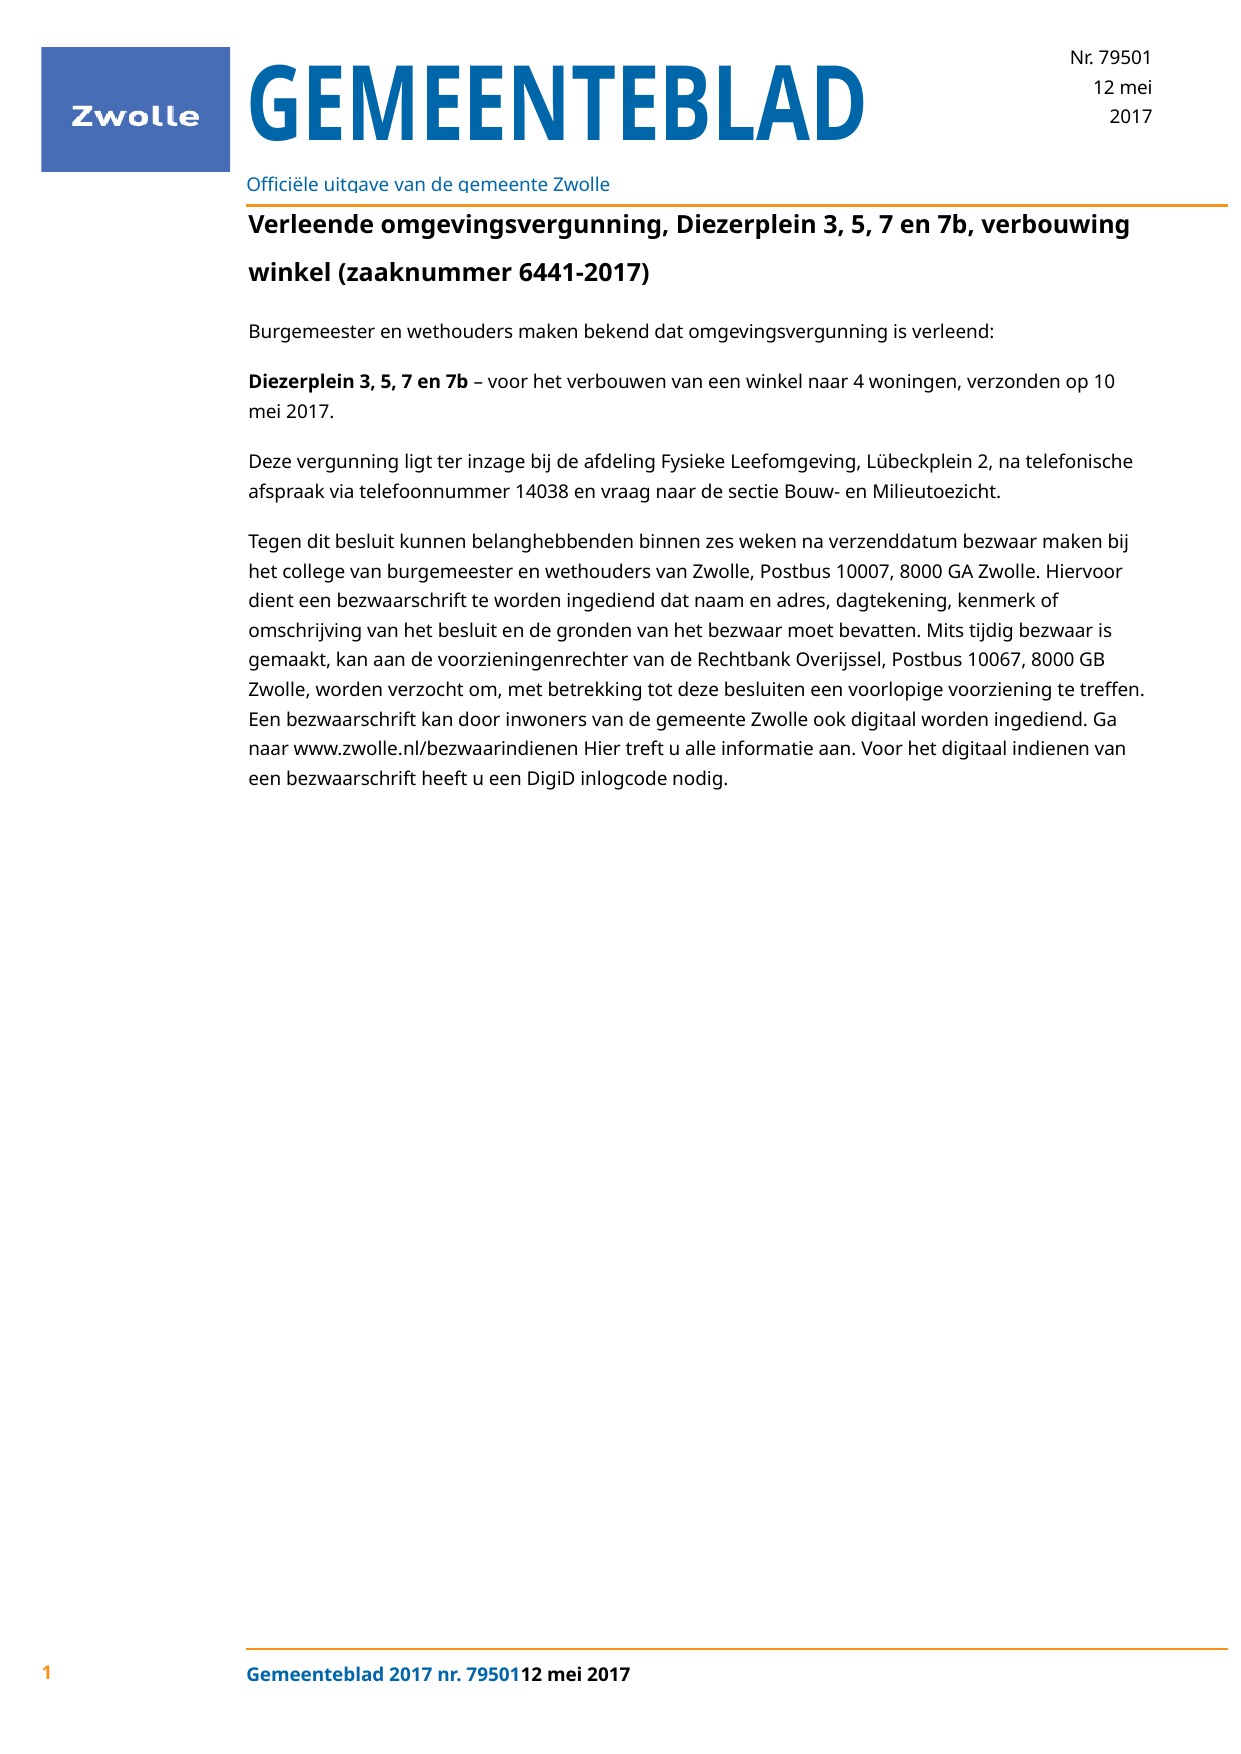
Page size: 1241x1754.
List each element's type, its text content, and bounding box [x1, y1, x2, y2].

text Diezerplein 3, 5, 7 en 7b – voor het verbouwen van een winkel naar 4 woningen, verzonden op 10 mei 2017. [248, 368, 1152, 424]
text Deze vergunning ligt ter inzage bij de afdeling Fysieke Leefomgeving, Lübeckplein 2, na telefonische afspraak via telefoonnummer 14038 en vraag naar de sectie Bouw- en Milieutoezicht. [248, 448, 1152, 504]
text Tegen dit besluit kunnen belanghebbenden binnen zes weken na verzenddatum bezwaar maken bij het college van burgemeester en wethouders van Zwolle, Postbus 10007, 8000 GA Zwolle. Hiervoor dient een bezwaarschrift te worden ingediend dat naam en adres, dagtekening, kenmerk of omschrijving van het besluit en de gronden van het bezwaar moet bevatten. Mits tijdig bezwaar is gemaakt, kan aan de voorzieningenrechter van de Rechtbank Overijssel, Postbus 10067, 8000 GB Zwolle, worden verzocht om, met betrekking tot deze besluiten een voorlopige voorziening te treffen. Een bezwaarschrift kan door inwoners van de gemeente Zwolle ook digitaal worden ingediend. Ga naar www.zwolle.nl/bezwaarindienen Hier treft u alle informatie aan. Voor het digitaal indienen van een bezwaarschrift heeft u een DigiD inlogcode nodig. [248, 528, 1152, 791]
picture [41, 47, 231, 172]
text Verleende omgevingsvergunning, Diezerplein 3, 5, 7 en 7b, verbouwing winkel (zaaknummer 6441-2017) [248, 207, 1152, 288]
text Burgemeester en wethouders maken bekend dat omgevingsvergunning is verleend: [248, 318, 1152, 344]
